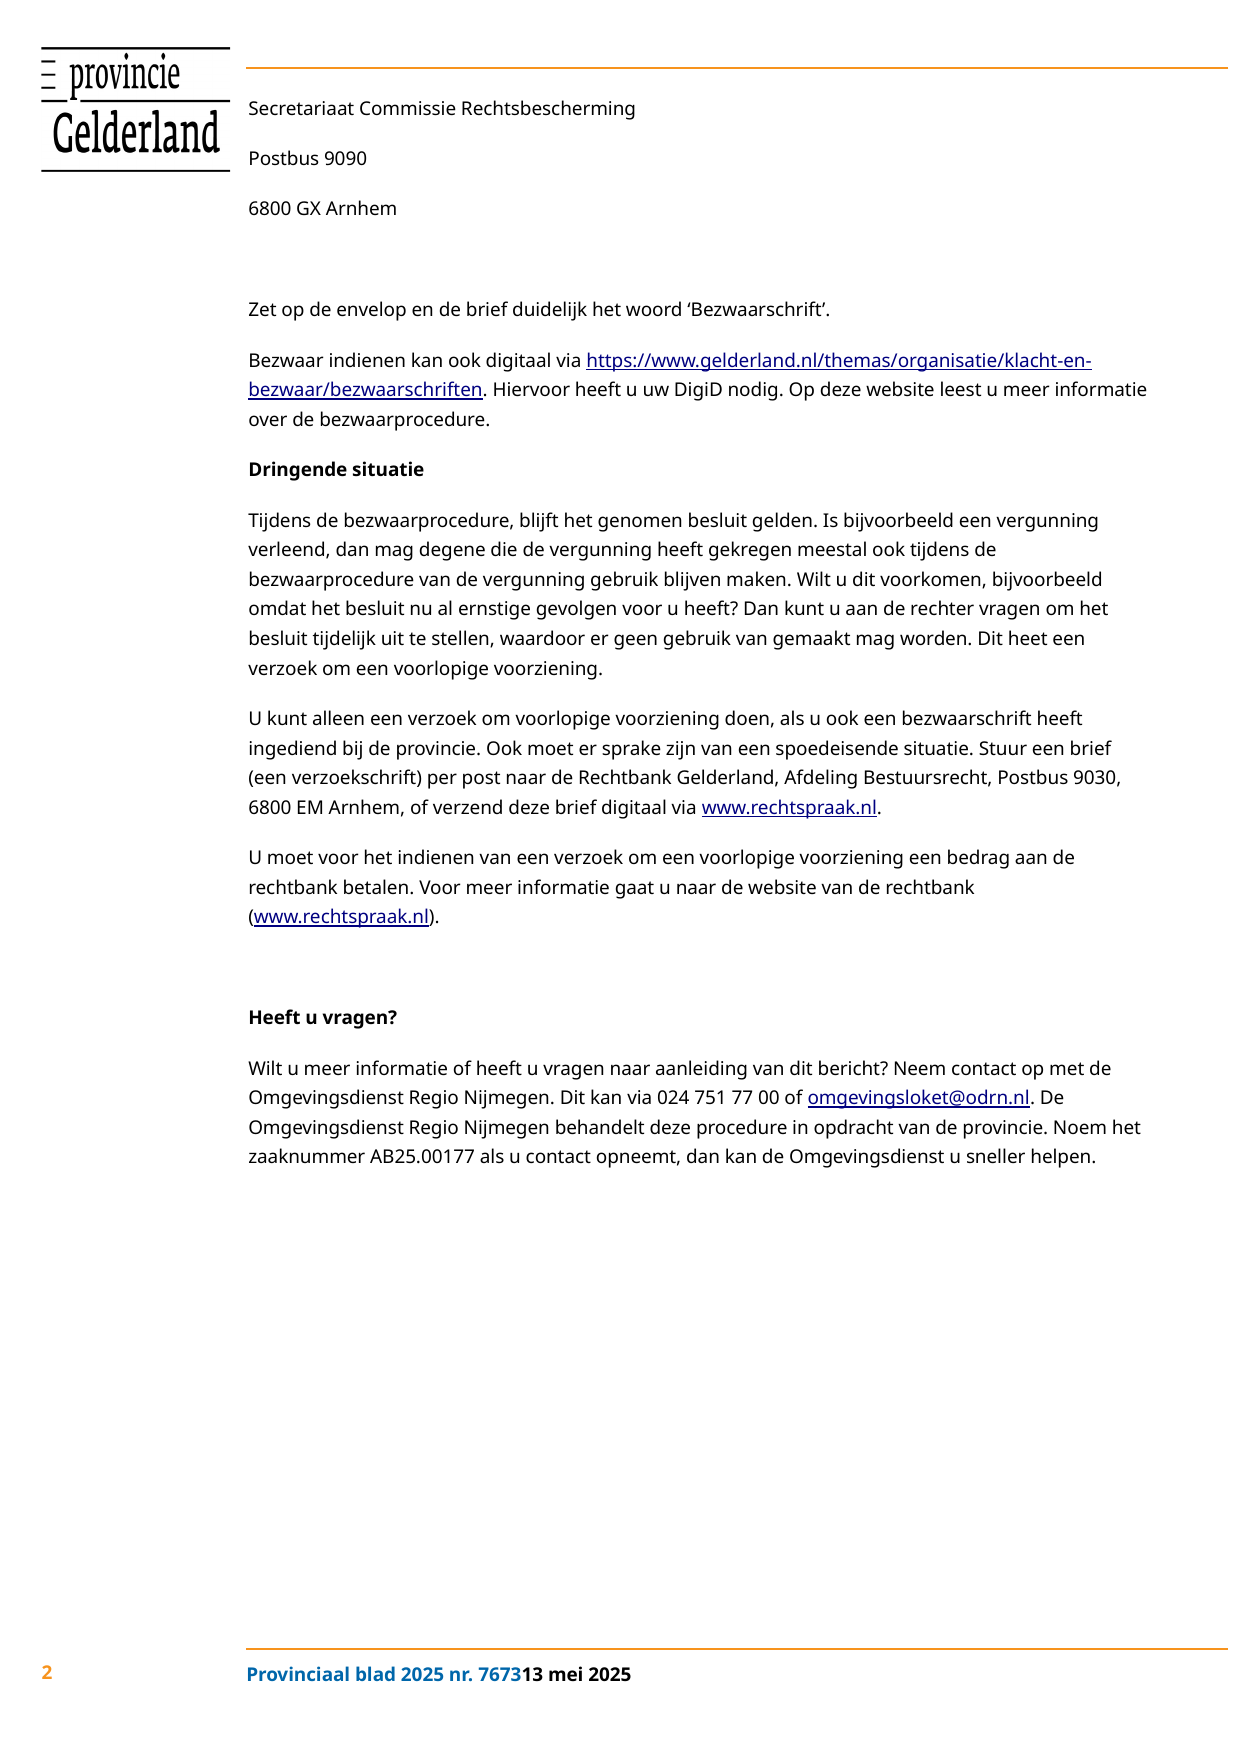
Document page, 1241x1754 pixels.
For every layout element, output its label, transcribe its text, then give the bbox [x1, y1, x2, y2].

text Heeft u vragen? [248, 1004, 1152, 1030]
text Tijdens de bezwaarprocedure, blijft het genomen besluit gelden. Is bijvoorbeeld een vergunning verleend, dan mag degene die de vergunning heeft gekregen meestal ook tijdens de bezwaarprocedure van de vergunning gebruik blijven maken. Wilt u dit voorkomen, bijvoorbeeld omdat het besluit nu al ernstige gevolgen voor u heeft? Dan kunt u aan de rechter vragen om het besluit tijdelijk uit te stellen, waardoor er geen gebruik van gemaakt mag worden. Dit heet een verzoek om een voorlopige voorziening. [248, 507, 1152, 681]
text Dringende situatie [248, 456, 1152, 482]
text 6800 GX Arnhem [248, 196, 1152, 221]
text Zet op de envelop en de brief duidelijk het woord ‘Bezwaarschrift’. [248, 296, 1152, 322]
text Wilt u meer informatie of heeft u vragen naar aanleiding van dit bericht? Neem contact op met de Omgevingsdienst Regio Nijmegen. Dit kan via 024 751 77 00 of omgevingsloket@odrn.nl. De Omgevingsdienst Regio Nijmegen behandelt deze procedure in opdracht van de provincie. Noem het zaaknummer AB25.00177 als u contact opneemt, dan kan de Omgevingsdienst u sneller helpen. [248, 1055, 1152, 1169]
text Postbus 9090 [248, 145, 1152, 171]
picture [41, 47, 231, 172]
text Secretariaat Commissie Rechtsbescherming [248, 95, 1152, 121]
text U kunt alleen een verzoek om voorlopige voorziening doen, als u ook een bezwaarschrift heeft ingediend bij de provincie. Ook moet er sprake zijn van een spoedeisende situatie. Stuur een brief (een verzoekschrift) per post naar de Rechtbank Gelderland, Afdeling Bestuursrecht, Postbus 9030, 6800 EM Arnhem, of verzend deze brief digitaal via www.rechtspraak.nl. [248, 705, 1152, 820]
text Bezwaar indienen kan ook digitaal via https://www.gelderland.nl/themas/organisatie/klacht-en-bezwaar/bezwaarschriften. Hiervoor heeft u uw DigiD nodig. Op deze website leest u meer informatie over de bezwaarprocedure. [248, 347, 1152, 432]
text U moet voor het indienen van een verzoek om een voorlopige voorziening een bedrag aan de rechtbank betalen. Voor meer informatie gaat u naar de website van de rechtbank (www.rechtspraak.nl). [248, 844, 1152, 929]
